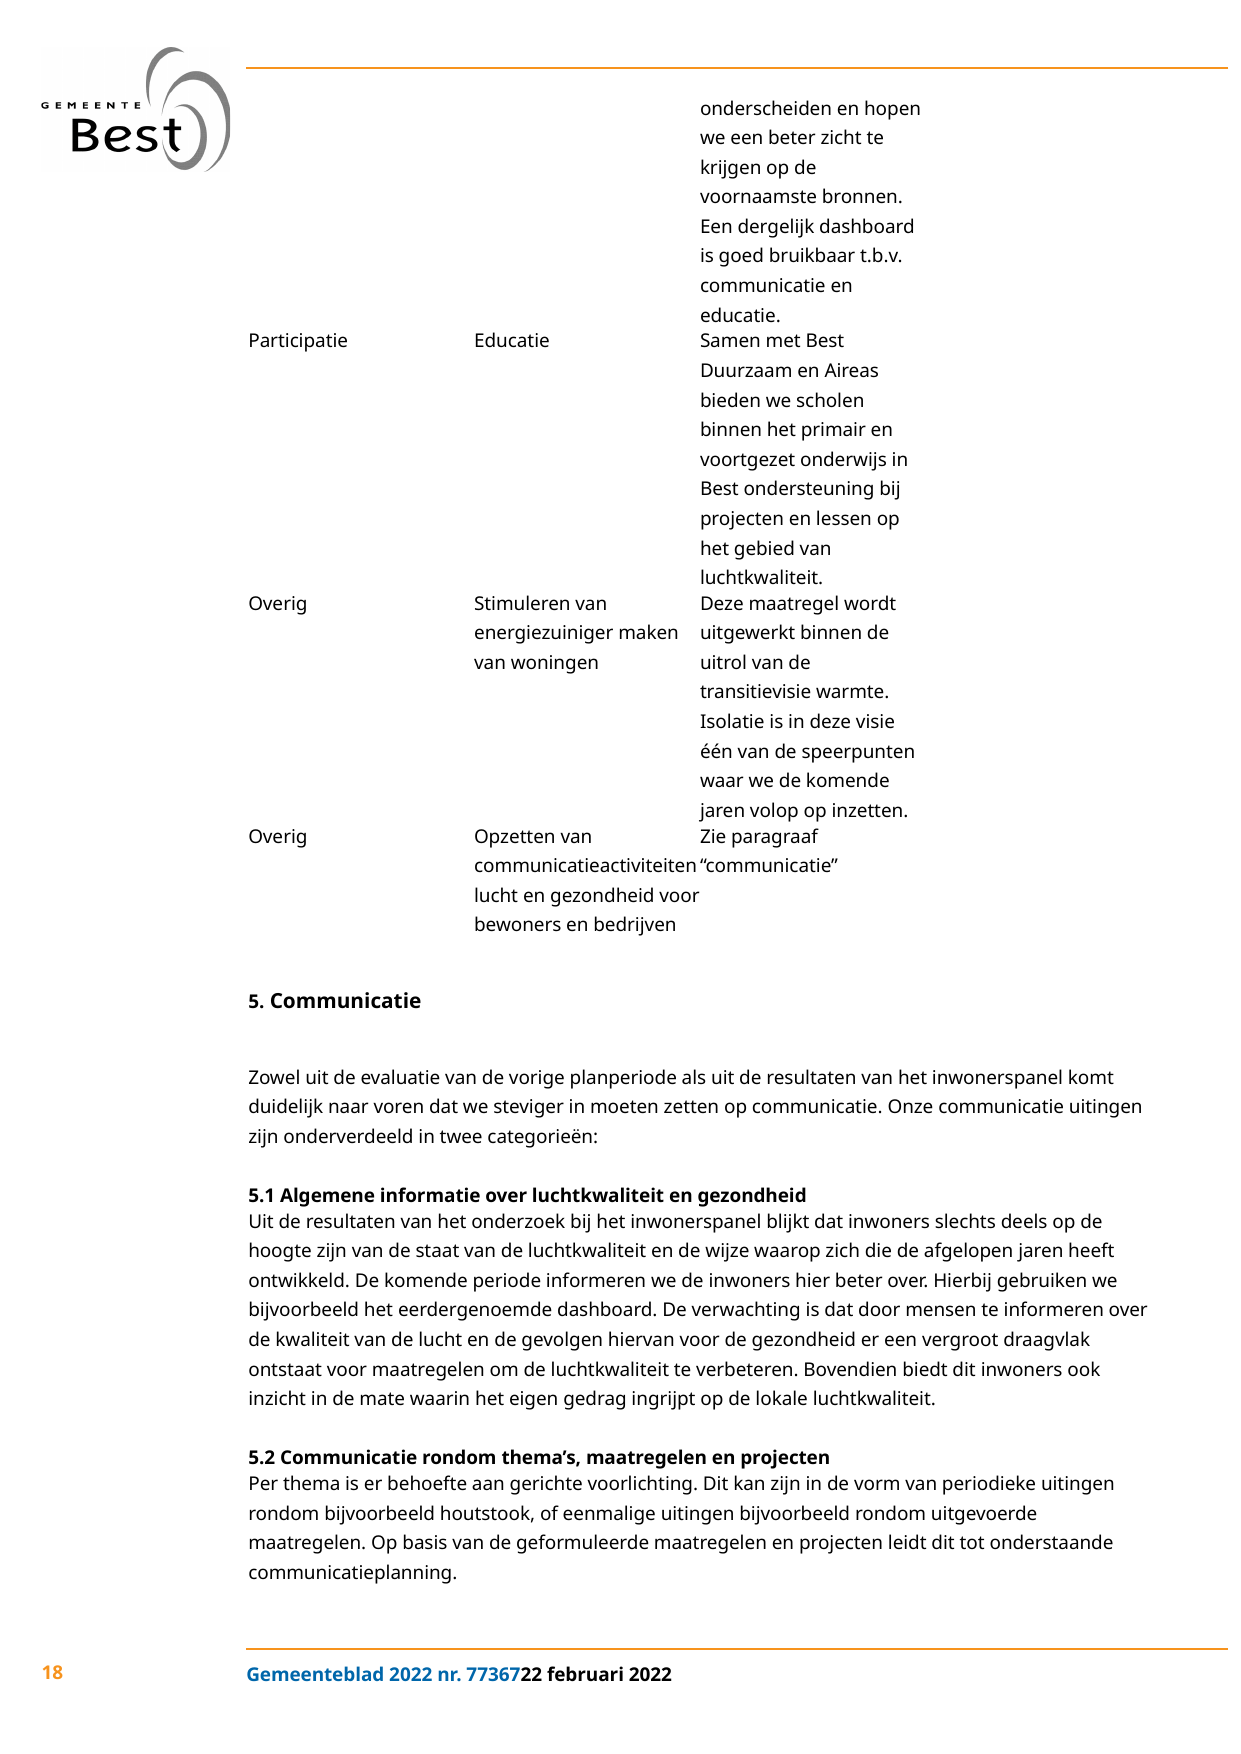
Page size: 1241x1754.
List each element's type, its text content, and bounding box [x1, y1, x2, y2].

table_cell onderscheiden en hopen we een beter zicht te krijgen op de voornaamste bronnen. Een dergelijk dashboard is goed bruikbaar t.b.v. communicatie en educatie. [700, 95, 926, 328]
text Uit de resultaten van het onderzoek bij het inwonerspanel blijkt dat inwoners slechts deels op de hoogte zijn van de staat van de luchtkwaliteit en de wijze waarop zich die de afgelopen jaren heeft ontwikkeld. De komende periode informeren we de inwoners hier beter over. Hierbij gebruiken we bijvoorbeeld het eerdergenoemde dashboard. De verwachting is dat door mensen te informeren over de kwaliteit van de lucht en de gevolgen hiervan voor de gezondheid er een vergroot draagvlak ontstaat voor maatregelen om de luchtkwaliteit te verbeteren. Bovendien biedt dit inwoners ook inzicht in de mate waarin het eigen gedrag ingrijpt op de lokale luchtkwaliteit. [248, 1208, 1152, 1411]
text 5. Communicatie [248, 986, 1152, 1014]
table_cell Zie paragraaf “communicatie” [700, 823, 926, 937]
table_cell Samen met Best Duurzaam en Aireas bieden we scholen binnen het primair en voortgezet onderwijs in Best ondersteuning bij projecten en lessen op het gebied van luchtkwaliteit. [700, 328, 926, 590]
table_cell Deze maatregel wordt uitgewerkt binnen de uitrol van de transitievisie warmte. Isolatie is in deze visie één van de speerpunten waar we de komende jaren volop op inzetten. [700, 590, 926, 823]
picture [41, 47, 231, 172]
table_cell Stimuleren van energiezuiniger maken van woningen [474, 590, 700, 823]
table_cell [474, 95, 700, 328]
table_cell Participatie [248, 328, 474, 590]
text Per thema is er behoefte aan gerichte voorlichting. Dit kan zijn in de vorm van periodieke uitingen rondom bijvoorbeeld houtstook, of eenmalige uitingen bijvoorbeeld rondom uitgevoerde maatregelen. Op basis van de geformuleerde maatregelen en projecten leidt dit tot onderstaande communicatieplanning. [248, 1470, 1152, 1585]
text 5.1 Algemene informatie over luchtkwaliteit en gezondheid [248, 1182, 1152, 1208]
text Zowel uit de evaluatie van de vorige planperiode als uit de resultaten van het inwonerspanel komt duidelijk naar voren dat we steviger in moeten zetten op communicatie. Onze communicatie uitingen zijn onderverdeeld in twee categorieën: [248, 1064, 1152, 1149]
table_cell Overig [248, 590, 474, 823]
table_cell [926, 616, 1152, 823]
table_cell Overig [248, 823, 474, 937]
table_cell Opzetten van communicatieactiviteiten lucht en gezondheid voor bewoners en bedrijven [474, 823, 700, 937]
text 5.2 Communicatie rondom thema’s, maatregelen en projecten [248, 1444, 1152, 1470]
table_cell [248, 95, 474, 328]
table_cell Educatie [474, 328, 700, 590]
